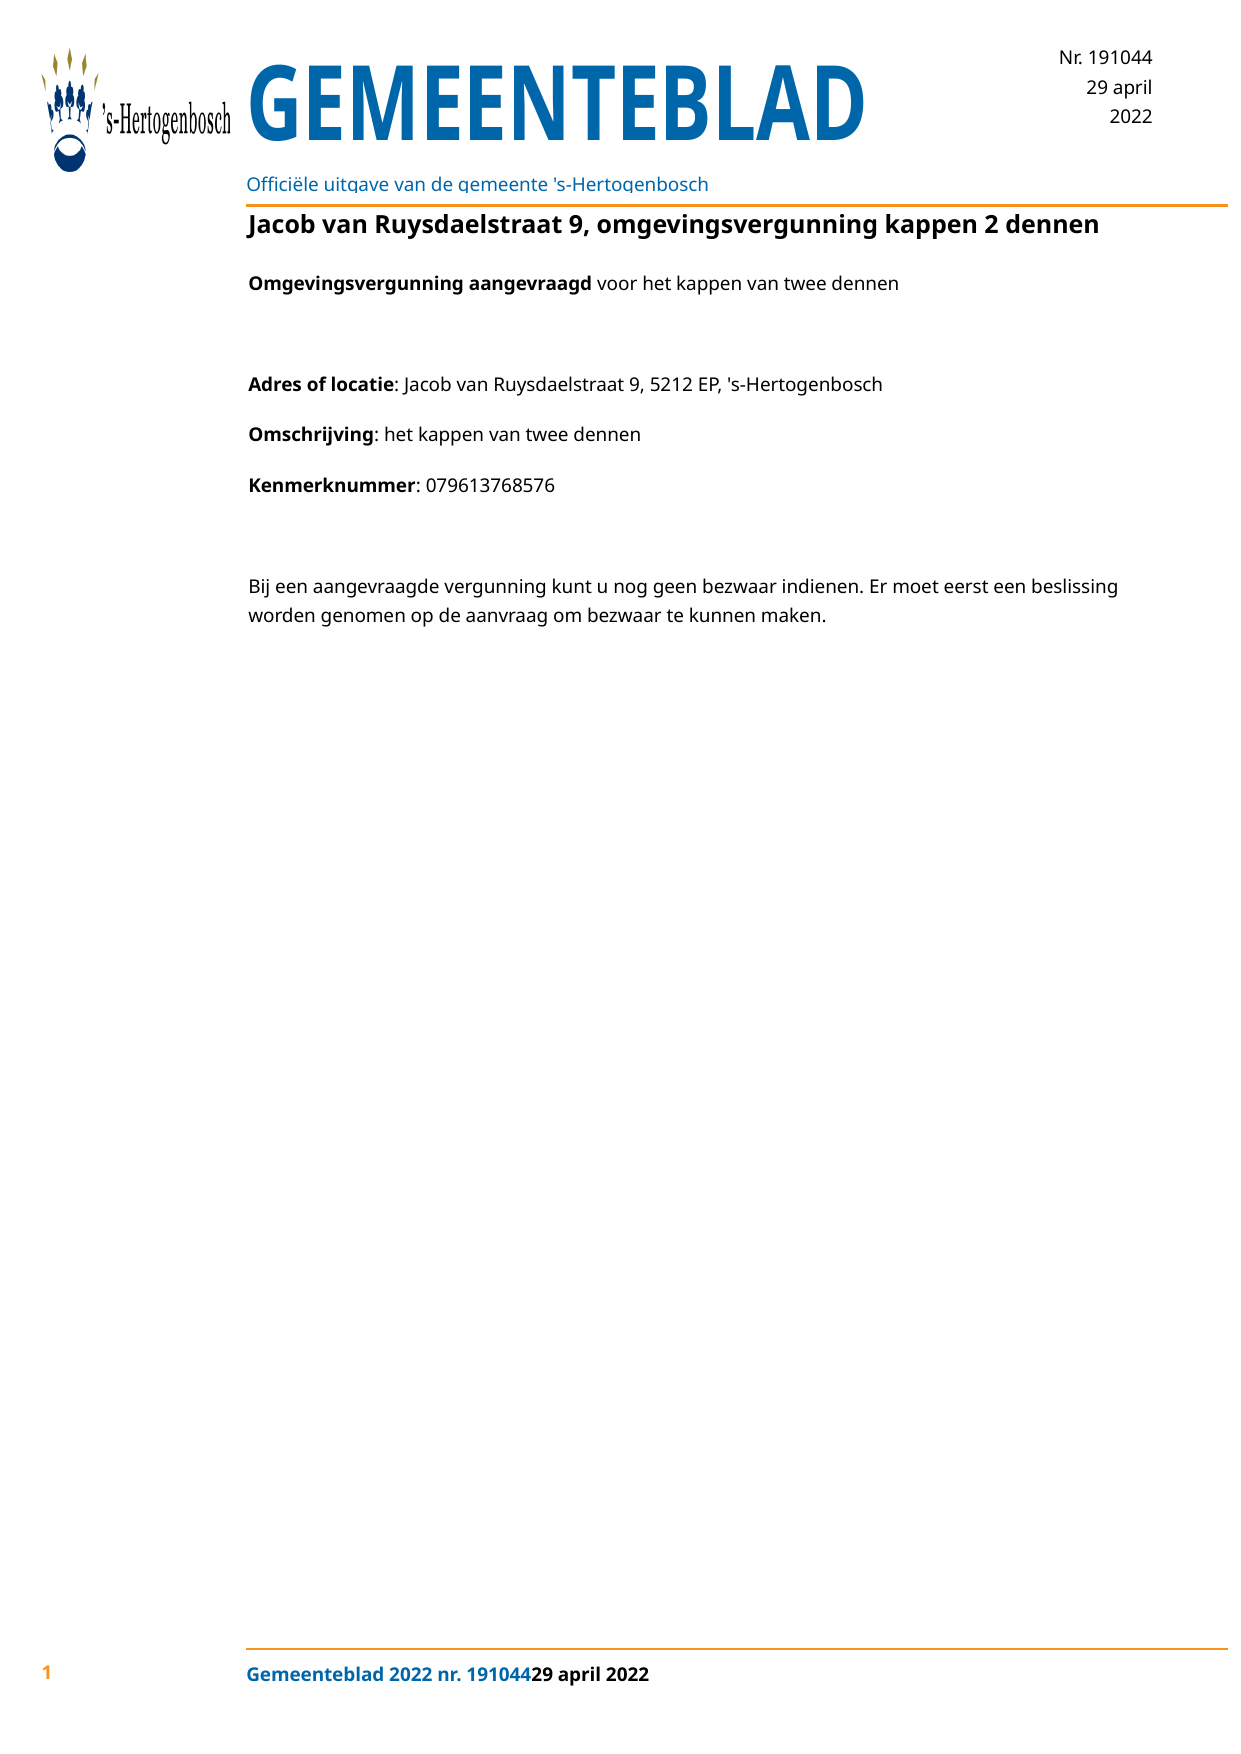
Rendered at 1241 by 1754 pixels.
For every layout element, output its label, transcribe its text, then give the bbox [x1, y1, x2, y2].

text Kenmerknummer: 079613768576 [248, 472, 1152, 498]
text Omschrijving: het kappen van twee dennen [248, 422, 1152, 447]
text Jacob van Ruysdaelstraat 9, omgevingsvergunning kappen 2 dennen [248, 207, 1152, 241]
picture [41, 47, 231, 172]
text Bij een aangevraagde vergunning kunt u nog geen bezwaar indienen. Er moet eerst een beslissing worden genomen op de aanvraag om bezwaar te kunnen maken. [248, 573, 1152, 628]
text Adres of locatie: Jacob van Ruysdaelstraat 9, 5212 EP, 's-Hertogenbosch [248, 371, 1152, 397]
text Omgevingsvergunning aangevraagd voor het kappen van twee dennen [248, 270, 1152, 296]
